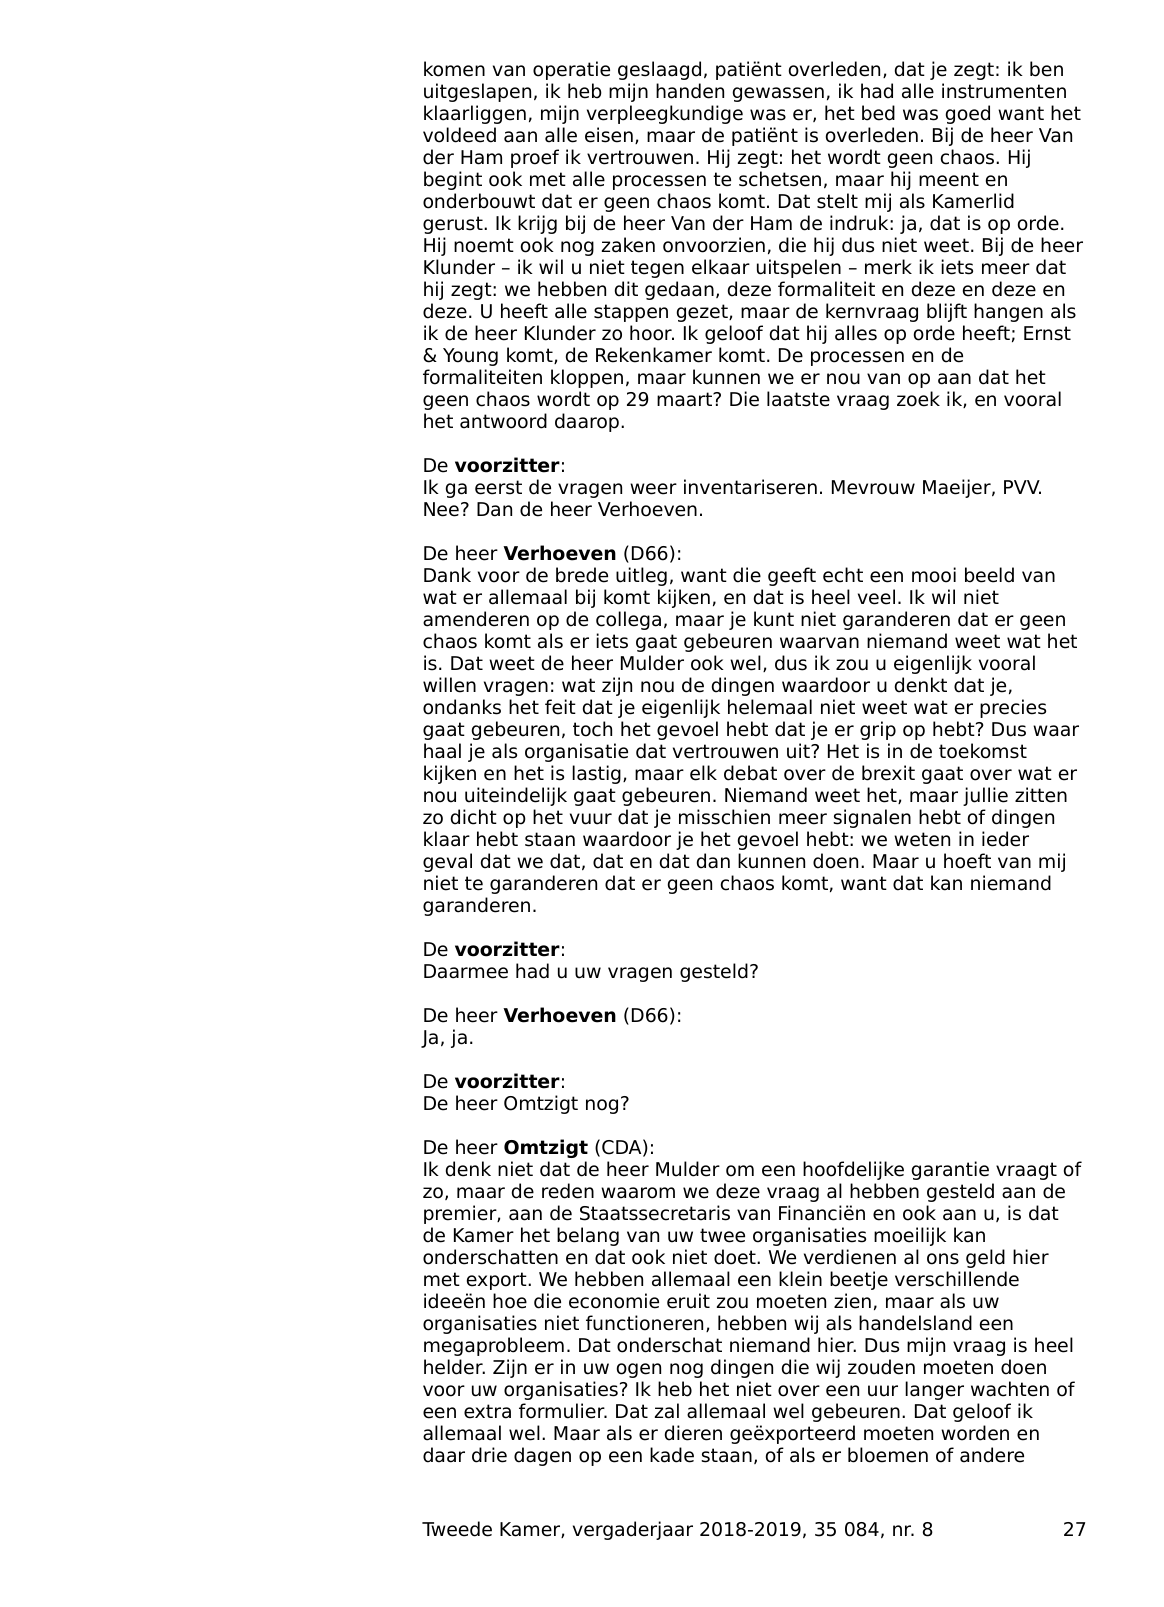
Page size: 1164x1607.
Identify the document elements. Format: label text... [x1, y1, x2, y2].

text Ja, ja. [422, 1027, 1087, 1049]
text De voorzitter: [422, 939, 1087, 961]
text De voorzitter: [422, 455, 1087, 477]
text De heer Verhoeven (D66): [422, 1005, 1087, 1027]
text Ik denk niet dat de heer Mulder om een hoofdelijke garantie vraagt of zo, maar de reden waarom we deze vraag al hebben gesteld aan de premier, aan de Staatssecretaris van Financiën en ook aan u, is dat de Kamer het belang van uw twee organisaties moeilijk kan onderschatten en dat ook niet doet. We verdienen al ons geld hier met export. We hebben allemaal een klein beetje verschillende ideeën hoe die economie eruit zou moeten zien, maar als uw organisaties niet functioneren, hebben wij als handelsland een megaprobleem. Dat onderschat niemand hier. Dus mijn vraag is heel helder. Zijn er in uw ogen nog dingen die wij zouden moeten doen voor uw organisaties? Ik heb het niet over een uur langer wachten of een extra formulier. Dat zal allemaal wel gebeuren. Dat geloof ik allemaal wel. Maar als er dieren geëxporteerd moeten worden en daar drie dagen op een kade staan, of als er bloemen of andere [422, 1159, 1087, 1467]
text De heer Omtzigt nog? [422, 1093, 1087, 1115]
text Ik ga eerst de vragen weer inventariseren. Mevrouw Maeijer, PVV. Nee? Dan de heer Verhoeven. [422, 477, 1087, 521]
text De voorzitter: [422, 1071, 1087, 1093]
text Daarmee had u uw vragen gesteld? [422, 961, 1087, 983]
text komen van operatie geslaagd, patiënt overleden, dat je zegt: ik ben uitgeslapen, ik heb mijn handen gewassen, ik had alle instrumenten klaarliggen, mijn verpleegkundige was er, het bed was goed want het voldeed aan alle eisen, maar de patiënt is overleden. Bij de heer Van der Ham proef ik vertrouwen. Hij zegt: het wordt geen chaos. Hij begint ook met alle processen te schetsen, maar hij meent en onderbouwt dat er geen chaos komt. Dat stelt mij als Kamerlid gerust. Ik krijg bij de heer Van der Ham de indruk: ja, dat is op orde. Hij noemt ook nog zaken onvoorzien, die hij dus niet weet. Bij de heer Klunder – ik wil u niet tegen elkaar uitspelen – merk ik iets meer dat hij zegt: we hebben dit gedaan, deze formaliteit en deze en deze en deze. U heeft alle stappen gezet, maar de kernvraag blijft hangen als ik de heer Klunder zo hoor. Ik geloof dat hij alles op orde heeft; Ernst & Young komt, de Rekenkamer komt. De processen en de formaliteiten kloppen, maar kunnen we er nou van op aan dat het geen chaos wordt op 29 maart? Die laatste vraag zoek ik, en vooral het antwoord daarop. [422, 59, 1087, 433]
text De heer Omtzigt (CDA): [422, 1137, 1087, 1159]
text Dank voor de brede uitleg, want die geeft echt een mooi beeld van wat er allemaal bij komt kijken, en dat is heel veel. Ik wil niet amenderen op de collega, maar je kunt niet garanderen dat er geen chaos komt als er iets gaat gebeuren waarvan niemand weet wat het is. Dat weet de heer Mulder ook wel, dus ik zou u eigenlijk vooral willen vragen: wat zijn nou de dingen waardoor u denkt dat je, ondanks het feit dat je eigenlijk helemaal niet weet wat er precies gaat gebeuren, toch het gevoel hebt dat je er grip op hebt? Dus waar haal je als organisatie dat vertrouwen uit? Het is in de toekomst kijken en het is lastig, maar elk debat over de brexit gaat over wat er nou uiteindelijk gaat gebeuren. Niemand weet het, maar jullie zitten zo dicht op het vuur dat je misschien meer signalen hebt of dingen klaar hebt staan waardoor je het gevoel hebt: we weten in ieder geval dat we dat, dat en dat dan kunnen doen. Maar u hoeft van mij niet te garanderen dat er geen chaos komt, want dat kan niemand garanderen. [422, 565, 1087, 917]
text De heer Verhoeven (D66): [422, 543, 1087, 565]
